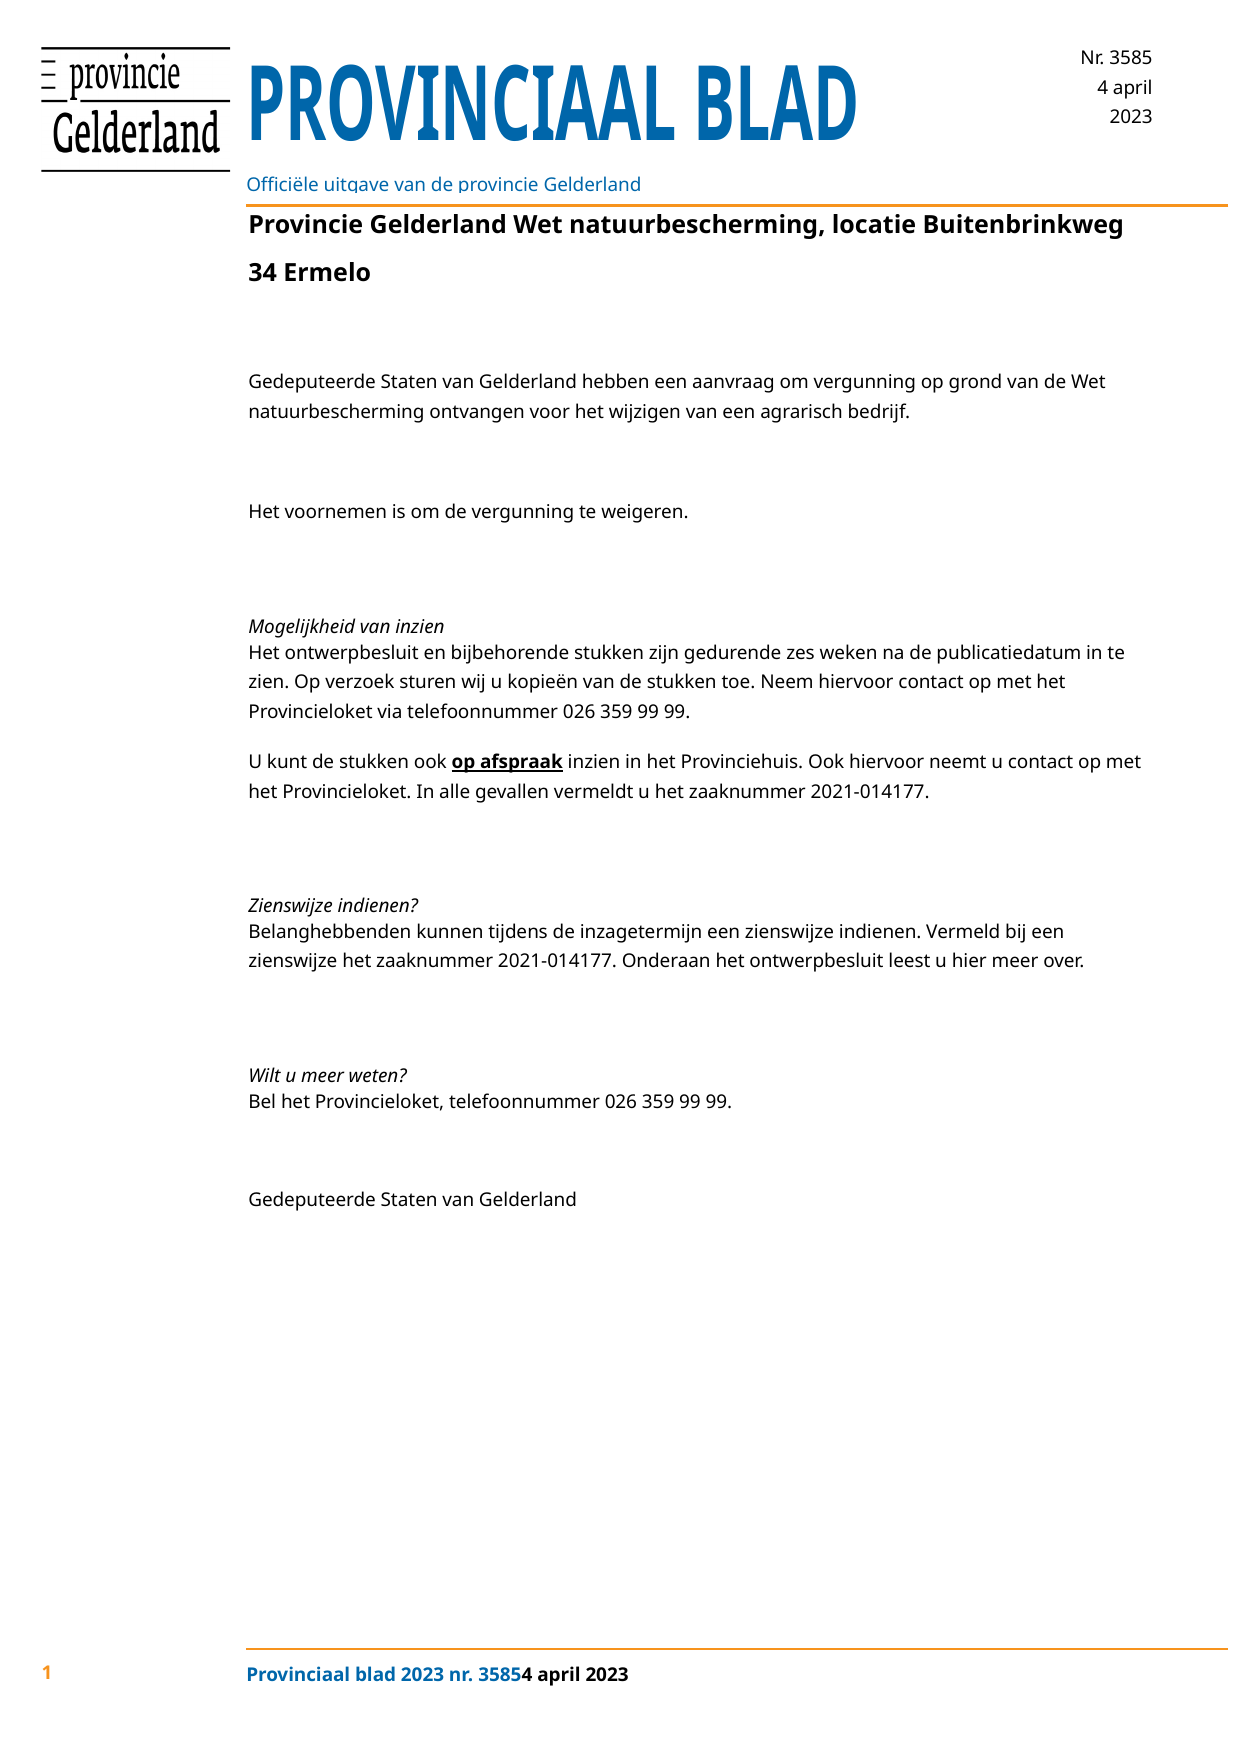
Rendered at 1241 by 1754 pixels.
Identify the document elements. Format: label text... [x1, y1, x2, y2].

text U kunt de stukken ook op afspraak inzien in het Provinciehuis. Ook hiervoor neemt u contact op met het Provincieloket. In alle gevallen vermeldt u het zaaknummer 2021-014177. [248, 748, 1152, 804]
text Gedeputeerde Staten van Gelderland [248, 1186, 1152, 1212]
text Het voornemen is om de vergunning te weigeren. [248, 499, 1152, 524]
text Mogelijkheid van inzien [248, 613, 1152, 639]
text Provincie Gelderland Wet natuurbescherming, locatie Buitenbrinkweg 34 Ermelo [248, 207, 1152, 288]
text Zienswijze indienen? [248, 892, 1152, 918]
picture [41, 47, 231, 172]
text Wilt u meer weten? [248, 1062, 1152, 1088]
text Het ontwerpbesluit en bijbehorende stukken zijn gedurende zes weken na de publicatiedatum in te zien. Op verzoek sturen wij u kopieën van de stukken toe. Neem hiervoor contact op met het Provincieloket via telefoonnummer 026 359 99 99. [248, 639, 1152, 724]
text Belanghebbenden kunnen tijdens de inzagetermijn een zienswijze indienen. Vermeld bij een zienswijze het zaaknummer 2021-014177. Onderaan het ontwerpbesluit leest u hier meer over. [248, 918, 1152, 973]
text Gedeputeerde Staten van Gelderland hebben een aanvraag om vergunning op grond van de Wet natuurbescherming ontvangen voor het wijzigen van een agrarisch bedrijf. [248, 368, 1152, 424]
text Bel het Provincieloket, telefoonnummer 026 359 99 99. [248, 1088, 1152, 1113]
